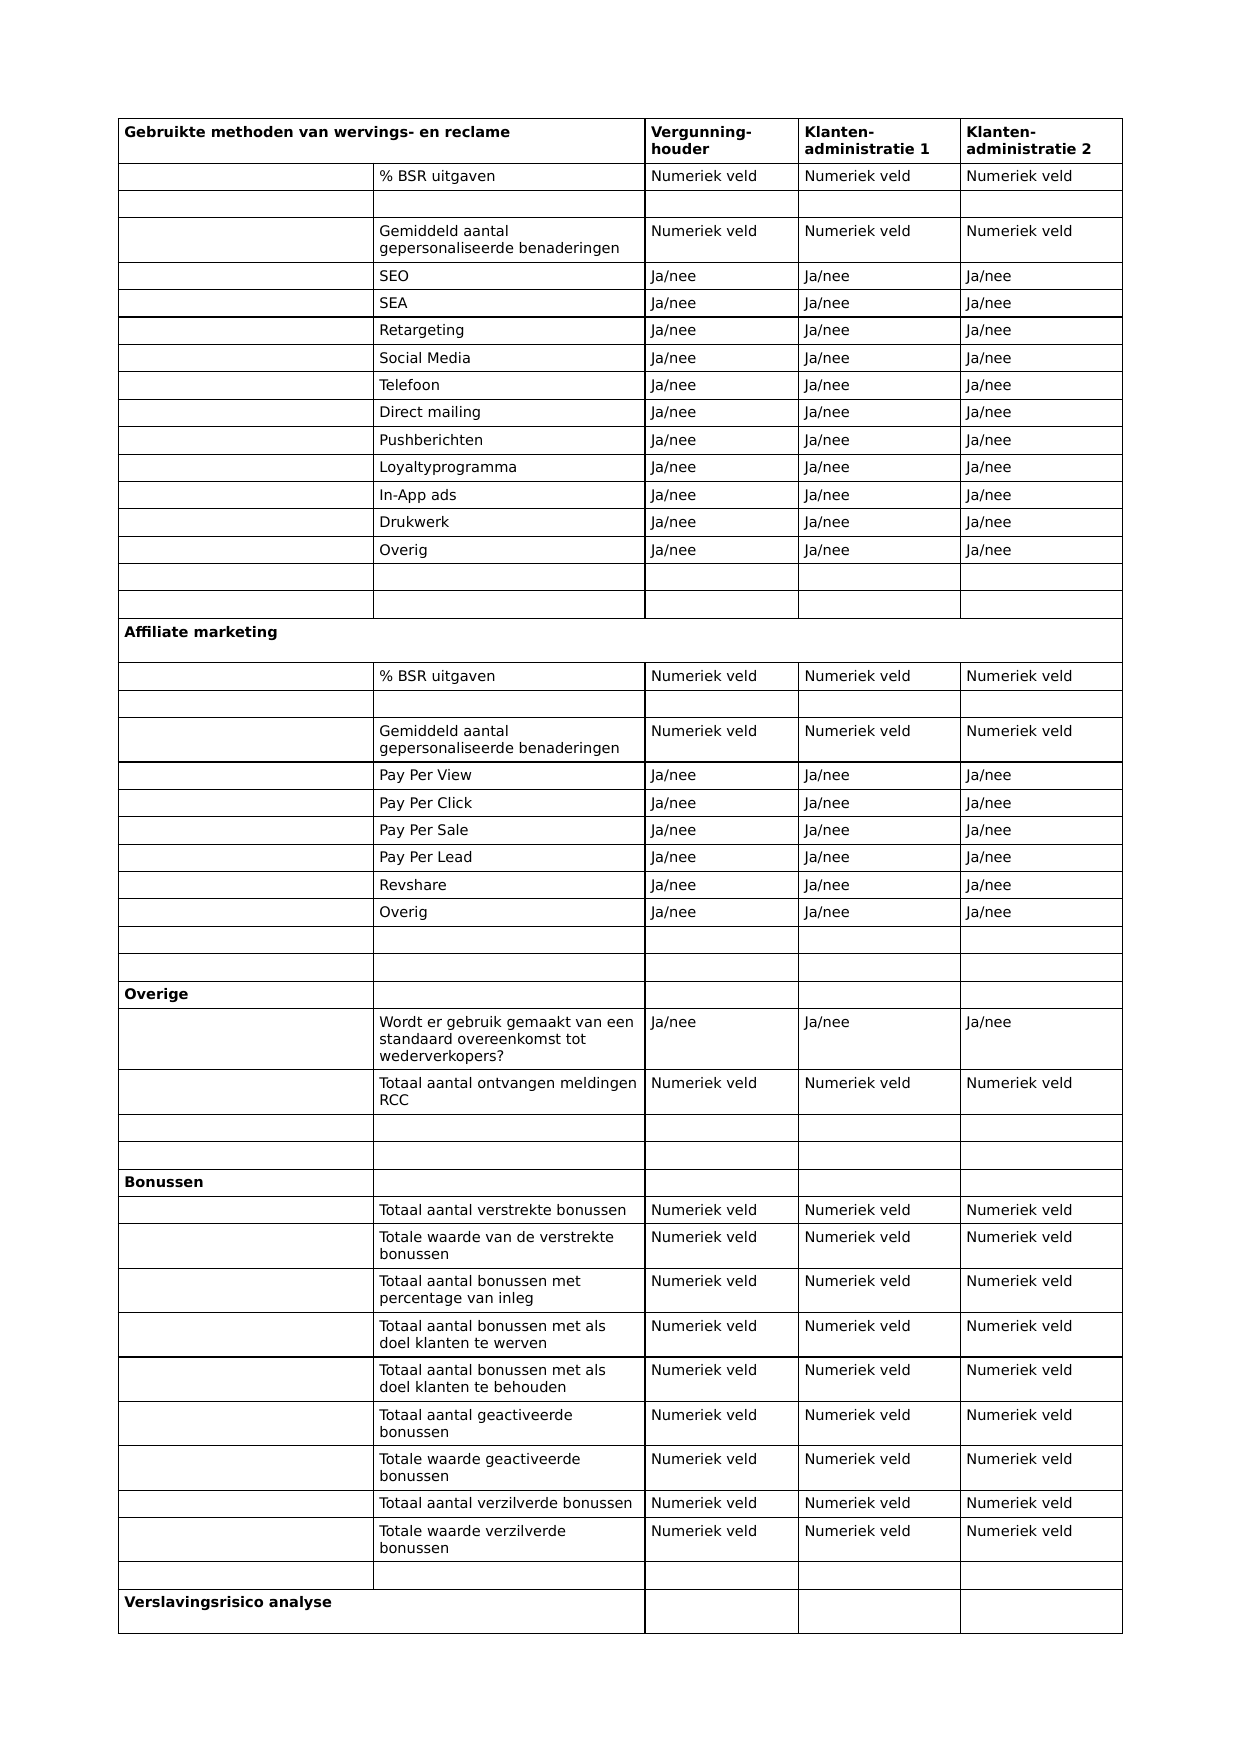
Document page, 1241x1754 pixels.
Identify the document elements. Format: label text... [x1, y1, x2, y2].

table_cell Numeriek veld [799, 1224, 960, 1268]
table_cell [961, 191, 1122, 217]
table_cell Ja/nee [799, 482, 960, 508]
table_cell Ja/nee [961, 263, 1122, 289]
table_cell [961, 1142, 1122, 1168]
table_cell Ja/nee [799, 899, 960, 926]
table_cell [119, 691, 373, 717]
table_cell Ja/nee [646, 400, 798, 426]
table_cell Ja/nee [646, 872, 798, 898]
table_cell Numeriek veld [799, 663, 960, 689]
table_cell [646, 564, 798, 590]
table_cell Ja/nee [961, 509, 1122, 536]
table_cell [119, 427, 373, 453]
table_cell [119, 817, 373, 843]
table_cell Ja/nee [646, 455, 798, 481]
table_cell Ja/nee [799, 872, 960, 898]
table_cell Ja/nee [646, 899, 798, 926]
table_cell Totaal aantal bonussen met als doel klanten te werven [374, 1313, 644, 1356]
table_cell Ja/nee [646, 427, 798, 453]
table_cell SEO [374, 263, 644, 289]
table_cell Numeriek veld [799, 1358, 960, 1401]
table_cell Ja/nee [646, 509, 798, 536]
table_cell Ja/nee [799, 817, 960, 843]
table_cell Numeriek veld [646, 1518, 798, 1561]
table_cell [374, 1142, 644, 1168]
table_cell Ja/nee [961, 427, 1122, 453]
table_cell Ja/nee [646, 845, 798, 871]
table_cell Wordt er gebruik gemaakt van een standaard overeenkomst tot wederverkopers? [374, 1009, 644, 1069]
table_cell Numeriek veld [961, 1518, 1122, 1561]
table_cell Numeriek veld [961, 718, 1122, 761]
table_cell [646, 927, 798, 953]
table_cell [961, 927, 1122, 953]
table_cell Ja/nee [961, 872, 1122, 898]
table_cell Numeriek veld [799, 1269, 960, 1312]
table_cell [119, 1358, 373, 1401]
table_cell [119, 1070, 373, 1114]
table_cell Overig [374, 537, 644, 563]
table_cell Ja/nee [799, 263, 960, 289]
table_cell Numeriek veld [646, 1197, 798, 1223]
table_cell Social Media [374, 345, 644, 371]
table_cell [119, 372, 373, 399]
table_cell Totaal aantal bonussen met als doel klanten te behouden [374, 1358, 644, 1401]
table_cell Ja/nee [961, 482, 1122, 508]
table_header Klanten-administratie 2 [961, 119, 1122, 162]
table_cell Numeriek veld [961, 663, 1122, 689]
table_cell Numeriek veld [799, 1518, 960, 1561]
table_cell Ja/nee [961, 455, 1122, 481]
table_cell [961, 691, 1122, 717]
table_cell Overig [374, 899, 644, 926]
table_cell Pay Per Click [374, 790, 644, 816]
table_cell [119, 164, 373, 190]
table_cell [119, 1313, 373, 1356]
table_cell [799, 927, 960, 953]
table_cell Ja/nee [961, 817, 1122, 843]
table_cell Ja/nee [646, 318, 798, 344]
table_cell Numeriek veld [646, 1313, 798, 1356]
table_cell Direct mailing [374, 400, 644, 426]
table_cell [119, 509, 373, 536]
table_cell Numeriek veld [799, 1446, 960, 1489]
table_cell [119, 1197, 373, 1223]
table_cell Bonussen [119, 1170, 373, 1196]
table_cell [119, 564, 373, 590]
table_cell [799, 1562, 960, 1589]
table_cell [119, 763, 373, 789]
table_cell Ja/nee [646, 345, 798, 371]
table_cell Loyaltyprogramma [374, 455, 644, 481]
table_cell Gemiddeld aantal gepersonaliseerde benaderingen [374, 218, 644, 262]
table_cell Revshare [374, 872, 644, 898]
table_cell [646, 591, 798, 618]
table_cell [119, 1446, 373, 1489]
table_cell Numeriek veld [961, 1197, 1122, 1223]
table_cell Numeriek veld [646, 1070, 798, 1114]
table_cell Ja/nee [799, 372, 960, 399]
table_cell Ja/nee [961, 290, 1122, 316]
table_cell Numeriek veld [646, 1269, 798, 1312]
table_cell Numeriek veld [799, 164, 960, 190]
table_cell [119, 591, 373, 618]
table_cell Totaal aantal geactiveerde bonussen [374, 1402, 644, 1445]
table_cell [119, 1518, 373, 1561]
table_cell Ja/nee [646, 817, 798, 843]
table_cell [646, 191, 798, 217]
table_cell Ja/nee [799, 455, 960, 481]
table_cell Numeriek veld [961, 218, 1122, 262]
table_cell Ja/nee [799, 790, 960, 816]
table_cell Numeriek veld [961, 1402, 1122, 1445]
table_cell Ja/nee [799, 290, 960, 316]
table_cell [374, 564, 644, 590]
table_cell Numeriek veld [961, 164, 1122, 190]
table_cell Ja/nee [961, 1009, 1122, 1069]
table_cell Ja/nee [799, 427, 960, 453]
table_cell [119, 899, 373, 926]
table_cell Numeriek veld [961, 1070, 1122, 1114]
table_cell Ja/nee [799, 345, 960, 371]
table_cell [374, 1170, 644, 1196]
table_cell SEA [374, 290, 644, 316]
table_cell Pay Per Lead [374, 845, 644, 871]
table_header Klanten-administratie 1 [799, 119, 960, 162]
table_cell [119, 1224, 373, 1268]
table_cell [799, 1170, 960, 1196]
table_cell Pushberichten [374, 427, 644, 453]
table_cell Numeriek veld [646, 1491, 798, 1517]
table_cell [119, 872, 373, 898]
table_cell Numeriek veld [646, 164, 798, 190]
table_cell [119, 927, 373, 953]
table_header Vergunning-houder [646, 119, 798, 162]
table_cell Telefoon [374, 372, 644, 399]
table_cell [799, 1590, 960, 1633]
table_cell Numeriek veld [646, 1446, 798, 1489]
table_cell Ja/nee [961, 345, 1122, 371]
table_cell Ja/nee [799, 509, 960, 536]
table_cell Ja/nee [961, 318, 1122, 344]
table_cell [119, 345, 373, 371]
table_cell [374, 927, 644, 953]
table_cell [119, 1491, 373, 1517]
table_cell Ja/nee [799, 763, 960, 789]
table_cell Numeriek veld [961, 1358, 1122, 1401]
table_cell Numeriek veld [646, 1402, 798, 1445]
table_cell [646, 982, 798, 1008]
table_cell [119, 845, 373, 871]
table_cell [799, 591, 960, 618]
table_cell [646, 1170, 798, 1196]
table_cell [961, 564, 1122, 590]
table_cell Totaal aantal verzilverde bonussen [374, 1491, 644, 1517]
table_cell [799, 191, 960, 217]
table_cell [374, 982, 644, 1008]
table_cell [374, 1115, 644, 1141]
table_cell Numeriek veld [961, 1313, 1122, 1356]
table_cell [799, 564, 960, 590]
table_cell [961, 954, 1122, 981]
table_cell Pay Per View [374, 763, 644, 789]
table_cell [374, 691, 644, 717]
table_cell Numeriek veld [961, 1224, 1122, 1268]
table_cell In-App ads [374, 482, 644, 508]
table_header Gebruikte methoden van wervings- en reclame [119, 119, 644, 162]
table_cell Ja/nee [799, 1009, 960, 1069]
table_cell Numeriek veld [799, 1070, 960, 1114]
table_cell % BSR uitgaven [374, 663, 644, 689]
table_cell Totale waarde verzilverde bonussen [374, 1518, 644, 1561]
table_cell Numeriek veld [799, 1402, 960, 1445]
table_cell Ja/nee [799, 318, 960, 344]
table_cell Pay Per Sale [374, 817, 644, 843]
table_cell Ja/nee [646, 263, 798, 289]
table_cell Numeriek veld [961, 1269, 1122, 1312]
table_cell Ja/nee [799, 845, 960, 871]
table_cell Verslavingsrisico analyse [119, 1590, 644, 1633]
table_cell Ja/nee [961, 372, 1122, 399]
table_cell [961, 1590, 1122, 1633]
table_cell [374, 591, 644, 618]
table_cell [119, 663, 373, 689]
table_cell [119, 400, 373, 426]
table_cell [119, 1269, 373, 1312]
table_cell Ja/nee [961, 790, 1122, 816]
table_cell [961, 1170, 1122, 1196]
table_cell Ja/nee [646, 372, 798, 399]
table_cell [119, 218, 373, 262]
table_cell [119, 1402, 373, 1445]
table_cell [374, 191, 644, 217]
table_cell Ja/nee [646, 1009, 798, 1069]
table_cell Numeriek veld [646, 218, 798, 262]
table_cell Numeriek veld [799, 218, 960, 262]
table_cell Affiliate marketing [119, 619, 1122, 662]
table_cell [646, 1115, 798, 1141]
table_cell Numeriek veld [646, 663, 798, 689]
table_cell Numeriek veld [799, 718, 960, 761]
table_cell [374, 954, 644, 981]
table_cell Numeriek veld [961, 1491, 1122, 1517]
table_cell [646, 954, 798, 981]
table_cell [961, 591, 1122, 618]
table_cell Numeriek veld [646, 1358, 798, 1401]
table_cell Ja/nee [646, 790, 798, 816]
table_cell Ja/nee [961, 845, 1122, 871]
table_cell [119, 191, 373, 217]
table_cell [119, 790, 373, 816]
table_cell [961, 1562, 1122, 1589]
table_cell Numeriek veld [961, 1446, 1122, 1489]
table_cell Ja/nee [646, 763, 798, 789]
table_cell Drukwerk [374, 509, 644, 536]
table_cell [961, 1115, 1122, 1141]
table_cell Totale waarde van de verstrekte bonussen [374, 1224, 644, 1268]
table_cell [119, 718, 373, 761]
table_cell % BSR uitgaven [374, 164, 644, 190]
table_cell [646, 691, 798, 717]
table_cell Retargeting [374, 318, 644, 344]
table_cell Totale waarde geactiveerde bonussen [374, 1446, 644, 1489]
table_cell [119, 455, 373, 481]
table_cell [961, 982, 1122, 1008]
table_cell Ja/nee [799, 400, 960, 426]
table_cell Numeriek veld [799, 1197, 960, 1223]
table_cell [646, 1590, 798, 1633]
table_cell [119, 1009, 373, 1069]
table_cell Totaal aantal verstrekte bonussen [374, 1197, 644, 1223]
table_cell Ja/nee [961, 400, 1122, 426]
table_cell Ja/nee [961, 537, 1122, 563]
table_cell Ja/nee [961, 899, 1122, 926]
table_cell Totaal aantal ontvangen meldingen RCC [374, 1070, 644, 1114]
table_cell [799, 691, 960, 717]
table_cell Overige [119, 982, 373, 1008]
table_cell [119, 537, 373, 563]
table_cell [119, 954, 373, 981]
table_cell [119, 263, 373, 289]
table_cell Ja/nee [646, 482, 798, 508]
table_cell [119, 482, 373, 508]
table_cell Numeriek veld [799, 1491, 960, 1517]
table_cell [119, 1142, 373, 1168]
table_cell [799, 954, 960, 981]
table_cell Totaal aantal bonussen met percentage van inleg [374, 1269, 644, 1312]
table_cell [119, 1562, 373, 1589]
table_cell [119, 1115, 373, 1141]
table_cell [374, 1562, 644, 1589]
table_cell Numeriek veld [799, 1313, 960, 1356]
table_cell [799, 1115, 960, 1141]
table_cell Ja/nee [646, 537, 798, 563]
table_cell [799, 1142, 960, 1168]
table_cell Numeriek veld [646, 1224, 798, 1268]
table_cell [119, 290, 373, 316]
table_cell [646, 1562, 798, 1589]
table_cell Gemiddeld aantal gepersonaliseerde benaderingen [374, 718, 644, 761]
table_cell [119, 318, 373, 344]
table_cell Numeriek veld [646, 718, 798, 761]
table_cell [799, 982, 960, 1008]
table_cell [646, 1142, 798, 1168]
table_cell Ja/nee [646, 290, 798, 316]
table_cell Ja/nee [799, 537, 960, 563]
table_cell Ja/nee [961, 763, 1122, 789]
